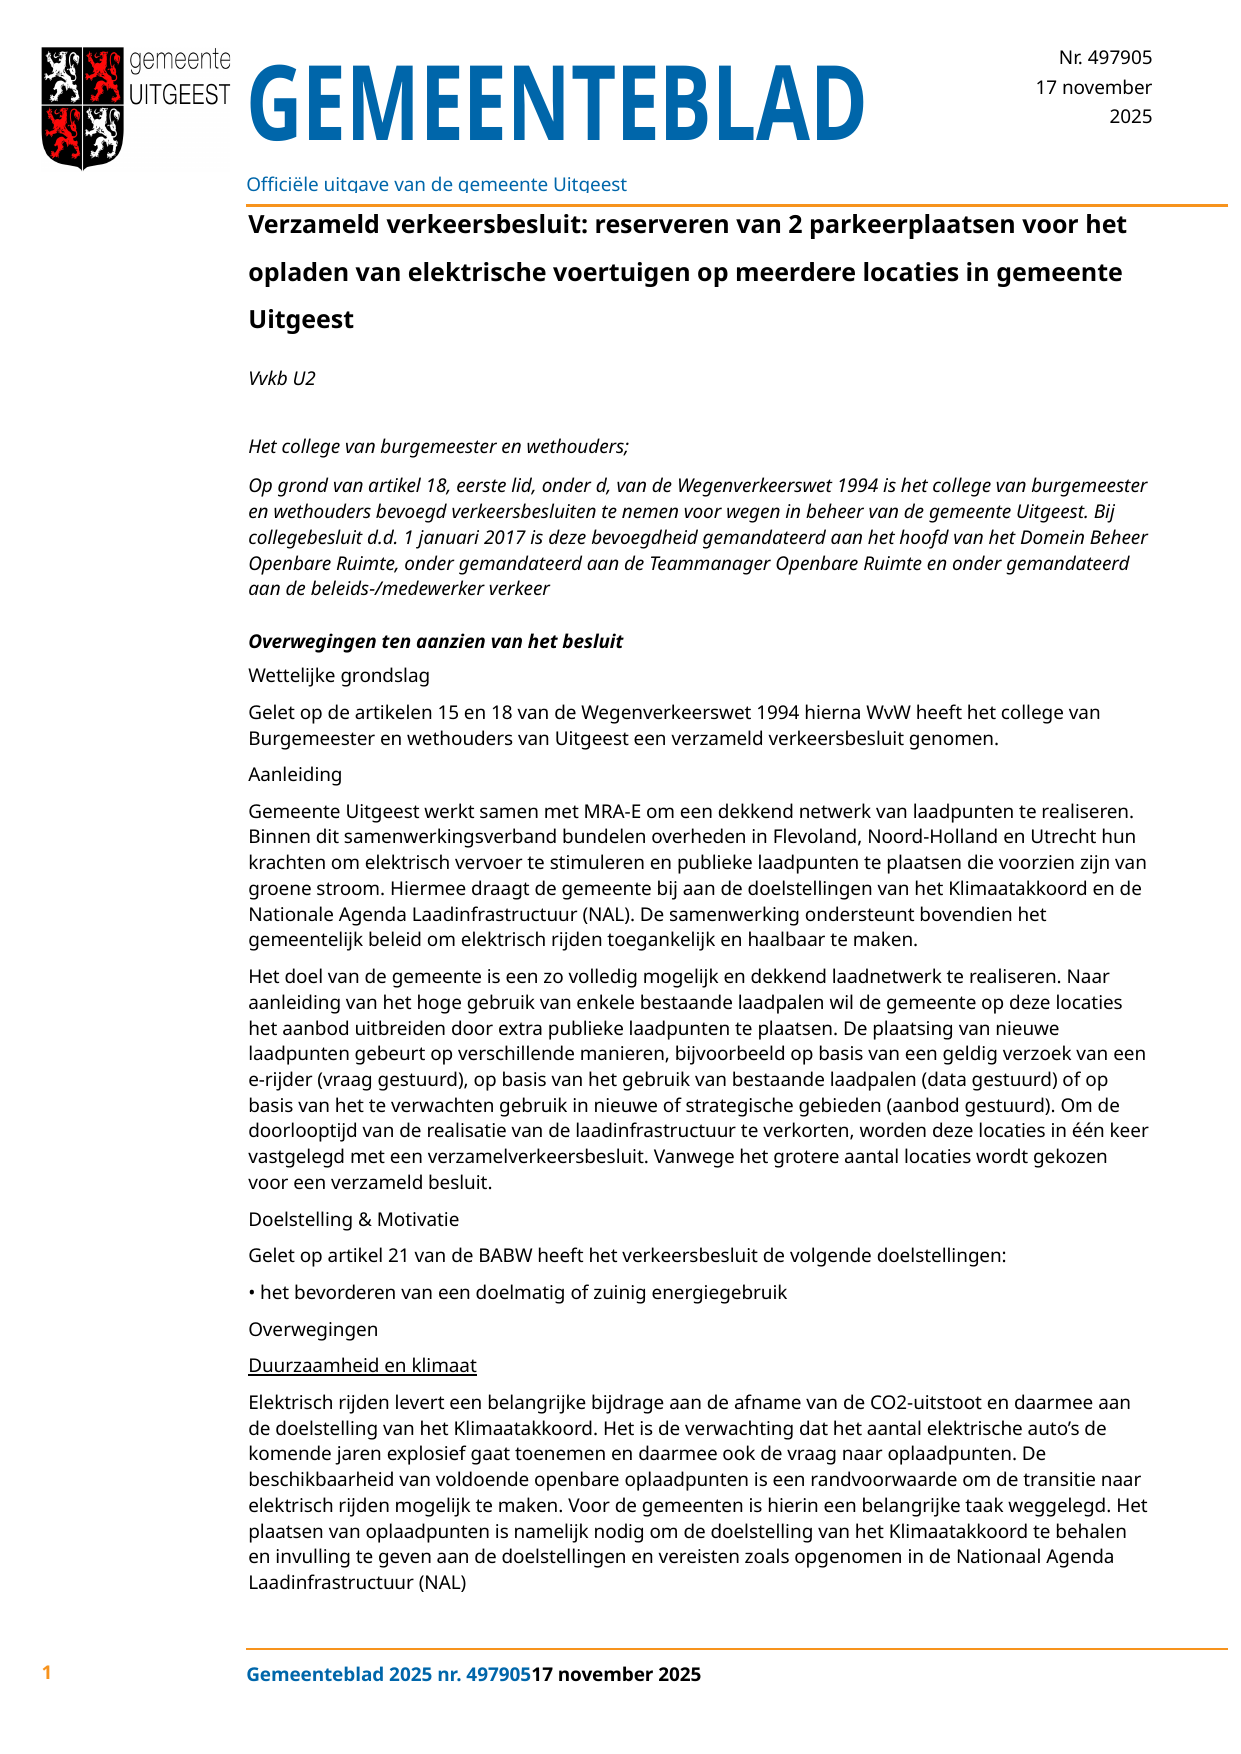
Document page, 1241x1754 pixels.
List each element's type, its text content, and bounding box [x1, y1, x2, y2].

text Overwegingen [248, 1316, 1152, 1342]
text Het college van burgemeester en wethouders; [248, 433, 1152, 459]
text Aanleiding [248, 761, 1152, 787]
text Gelet op artikel 21 van de BABW heeft het verkeersbesluit de volgende doelstellingen: [248, 1242, 1152, 1268]
text Doelstelling & Motivatie [248, 1206, 1152, 1232]
picture [41, 47, 231, 172]
text Op grond van artikel 18, eerste lid, onder d, van de Wegenverkeerswet 1994 is het college van burgemeester en wethouders bevoegd verkeersbesluiten te nemen voor wegen in beheer van de gemeente Uitgeest. Bij collegebesluit d.d. 1 januari 2017 is deze bevoegdheid gemandateerd aan het hoofd van het Domein Beheer Openbare Ruimte, onder gemandateerd aan de Teammanager Openbare Ruimte en onder gemandateerd aan de beleids-/medewerker verkeer [248, 472, 1152, 601]
text • het bevorderen van een doelmatig of zuinig energiegebruik [248, 1279, 1152, 1305]
text Overwegingen ten aanzien van het besluit [248, 628, 1152, 654]
text Duurzaamheid en klimaat [248, 1352, 1152, 1378]
text Elektrisch rijden levert een belangrijke bijdrage aan de afname van de CO2-uitstoot en daarmee aan de doelstelling van het Klimaatakkoord. Het is de verwachting dat het aantal elektrische auto’s de komende jaren explosief gaat toenemen en daarmee ook de vraag naar oplaadpunten. De beschikbaarheid van voldoende openbare oplaadpunten is een randvoorwaarde om de transitie naar elektrisch rijden mogelijk te maken. Voor de gemeenten is hierin een belangrijke taak weggelegd. Het plaatsen van oplaadpunten is namelijk nodig om de doelstelling van het Klimaatakkoord te behalen en invulling te geven aan de doelstellingen en vereisten zoals opgenomen in de Nationaal Agenda Laadinfrastructuur (NAL) [248, 1389, 1152, 1595]
text Het doel van de gemeente is een zo volledig mogelijk en dekkend laadnetwerk te realiseren. Naar aanleiding van het hoge gebruik van enkele bestaande laadpalen wil de gemeente op deze locaties het aanbod uitbreiden door extra publieke laadpunten te plaatsen. De plaatsing van nieuwe laadpunten gebeurt op verschillende manieren, bijvoorbeeld op basis van een geldig verzoek van een e-rijder (vraag gestuurd), op basis van het gebruik van bestaande laadpalen (data gestuurd) of op basis van het te verwachten gebruik in nieuwe of strategische gebieden (aanbod gestuurd). Om de doorlooptijd van de realisatie van de laadinfrastructuur te verkorten, worden deze locaties in één keer vastgelegd met een verzamelverkeersbesluit. Vanwege het grotere aantal locaties wordt gekozen voor een verzameld besluit. [248, 963, 1152, 1195]
text Gelet op de artikelen 15 en 18 van de Wegenverkeerswet 1994 hierna WvW heeft het college van Burgemeester en wethouders van Uitgeest een verzameld verkeersbesluit genomen. [248, 699, 1152, 750]
text Vvkb U2 [248, 366, 1152, 391]
text Gemeente Uitgeest werkt samen met MRA-E om een dekkend netwerk van laadpunten te realiseren. Binnen dit samenwerkingsverband bundelen overheden in Flevoland, Noord-Holland en Utrecht hun krachten om elektrisch vervoer te stimuleren en publieke laadpunten te plaatsen die voorzien zijn van groene stroom. Hiermee draagt de gemeente bij aan de doelstellingen van het Klimaatakkoord en de Nationale Agenda Laadinfrastructuur (NAL). De samenwerking ondersteunt bovendien het gemeentelijk beleid om elektrisch rijden toegankelijk en haalbaar te maken. [248, 798, 1152, 952]
text Wettelijke grondslag [248, 662, 1152, 688]
text Verzameld verkeersbesluit: reserveren van 2 parkeerplaatsen voor het opladen van elektrische voertuigen op meerdere locaties in gemeente Uitgeest [248, 207, 1152, 336]
